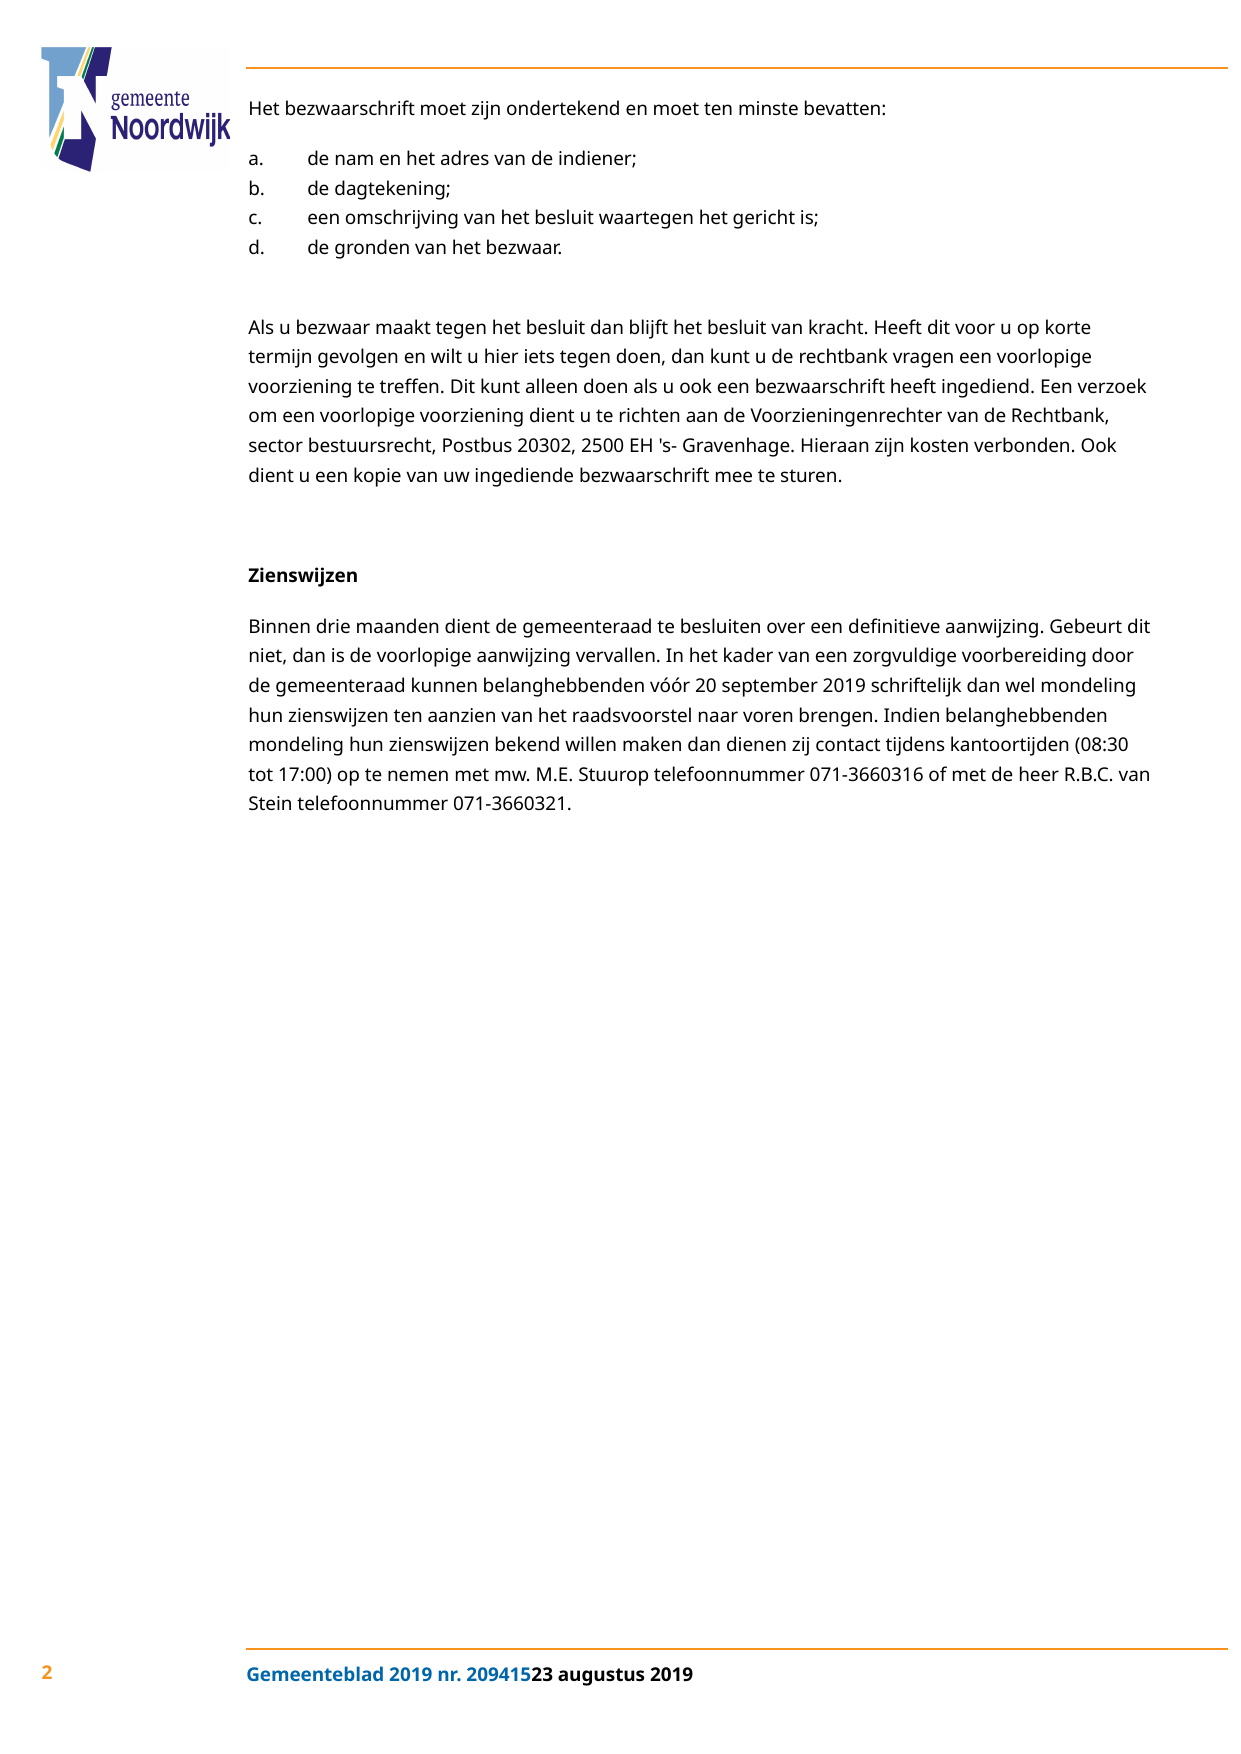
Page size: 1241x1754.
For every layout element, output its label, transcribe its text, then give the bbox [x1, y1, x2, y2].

list de gronden van het bezwaar. [248, 234, 1152, 260]
list de dagtekening; [248, 175, 1152, 201]
picture [41, 47, 231, 172]
list een omschrijving van het besluit waartegen het gericht is; [248, 204, 1152, 230]
list de nam en het adres van de indiener; [248, 145, 1152, 171]
text Binnen drie maanden dient de gemeenteraad te besluiten over een definitieve aanwijzing. Gebeurt dit niet, dan is de voorlopige aanwijzing vervallen. In het kader van een zorgvuldige voorbereiding door de gemeenteraad kunnen belanghebbenden vóór 20 september 2019 schriftelijk dan wel mondeling hun zienswijzen ten aanzien van het raadsvoorstel naar voren brengen. Indien belanghebbenden mondeling hun zienswijzen bekend willen maken dan dienen zij contact tijdens kantoortijden (08:30 tot 17:00) op te nemen met mw. M.E. Stuurop telefoonnummer 071-3660316 of met de heer R.B.C. van Stein telefoonnummer 071-3660321. [248, 613, 1152, 816]
text Het bezwaarschrift moet zijn ondertekend en moet ten minste bevatten: [248, 95, 1152, 121]
text Als u bezwaar maakt tegen het besluit dan blijft het besluit van kracht. Heeft dit voor u op korte termijn gevolgen en wilt u hier iets tegen doen, dan kunt u de rechtbank vragen een voorlopige voorziening te treffen. Dit kunt alleen doen als u ook een bezwaarschrift heeft ingediend. Een verzoek om een voorlopige voorziening dient u te richten aan de Voorzieningenrechter van de Rechtbank, sector bestuursrecht, Postbus 20302, 2500 EH 's- Gravenhage. Hieraan zijn kosten verbonden. Ook dient u een kopie van uw ingediende bezwaarschrift mee te sturen. [248, 314, 1152, 488]
text Zienswijzen [248, 563, 1152, 588]
